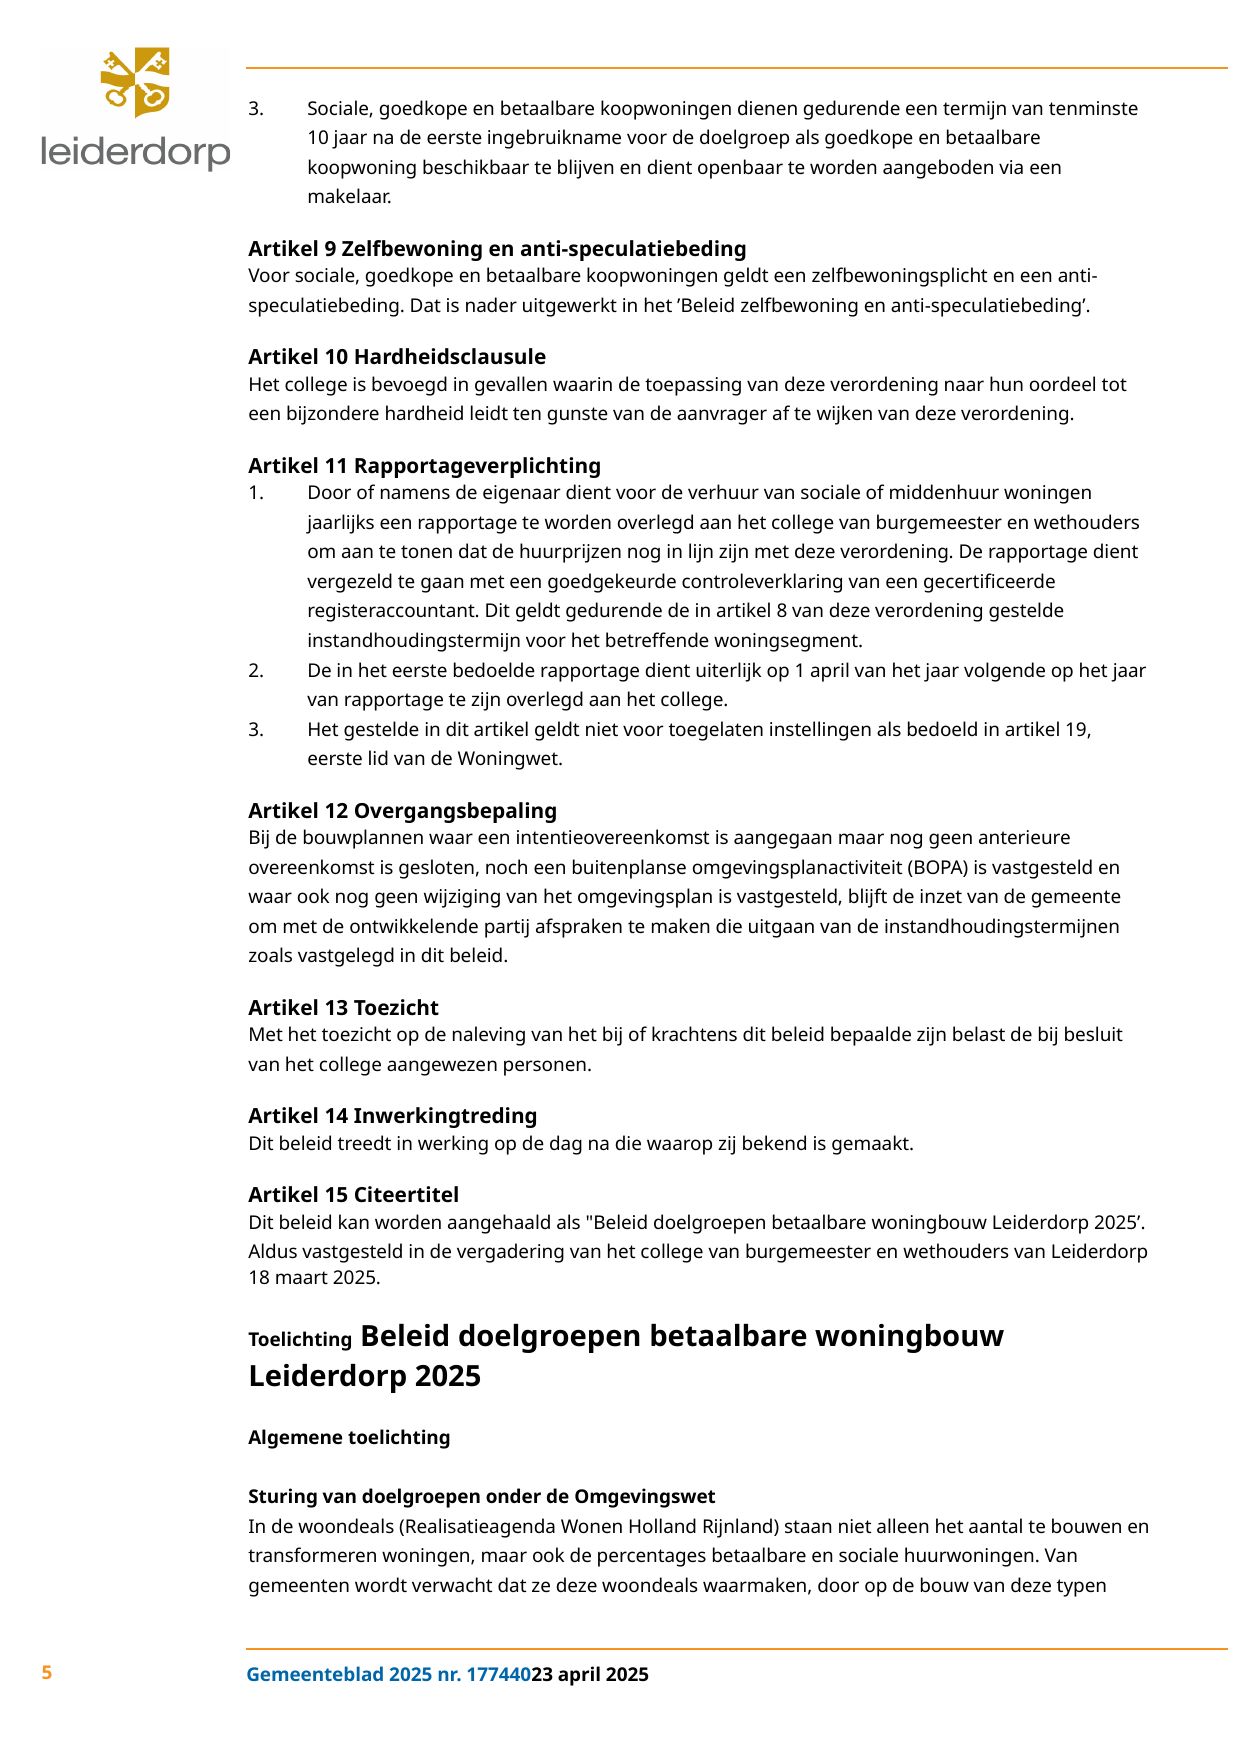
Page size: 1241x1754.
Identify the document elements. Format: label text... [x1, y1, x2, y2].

text Sturing van doelgroepen onder de Omgevingswet [248, 1483, 1152, 1509]
text Bij de bouwplannen waar een intentieovereenkomst is aangegaan maar nog geen anterieure overeenkomst is gesloten, noch een buitenplanse omgevingsplanactiviteit (BOPA) is vastgesteld en waar ook nog geen wijziging van het omgevingsplan is vastgesteld, blijft de inzet van de gemeente om met de ontwikkelende partij afspraken te maken die uitgaan van de instandhoudingstermijnen zoals vastgelegd in dit beleid. [248, 824, 1152, 968]
text Artikel 12 Overgangsbepaling [248, 796, 1152, 824]
list Door of namens de eigenaar dient voor de verhuur van sociale of middenhuur woningen jaarlijks een rapportage te worden overlegd aan het college van burgemeester en wethouders om aan te tonen dat de huurprijzen nog in lijn zijn met deze verordening. De rapportage dient vergezeld te gaan met een goedgekeurde controleverklaring van een gecertificeerde registeraccountant. Dit geldt gedurende de in artikel 8 van deze verordening gestelde instandhoudingstermijn voor het betreffende woningsegment. [248, 479, 1152, 653]
text Dit beleid treedt in werking op de dag na die waarop zij bekend is gemaakt. [248, 1130, 1152, 1156]
text Artikel 9 Zelfbewoning en anti-speculatiebeding [248, 234, 1152, 262]
text Aldus vastgesteld in de vergadering van het college van burgemeester en wethouders van Leiderdorp 18 maart 2025. [248, 1238, 1152, 1290]
text Artikel 13 Toezicht [248, 993, 1152, 1022]
list Het gestelde in dit artikel geldt niet voor toegelaten instellingen als bedoeld in artikel 19, eerste lid van de Woningwet. [248, 716, 1152, 771]
text Het college is bevoegd in gevallen waarin de toepassing van deze verordening naar hun oordeel tot een bijzondere hardheid leidt ten gunste van de aanvrager af te wijken van deze verordening. [248, 371, 1152, 426]
text Algemene toelichting [248, 1424, 1152, 1450]
text Artikel 14 Inwerkingtreding [248, 1102, 1152, 1130]
text In de woondeals (Realisatieagenda Wonen Holland Rijnland) staan niet alleen het aantal te bouwen en transformeren woningen, maar ook de percentages betaalbare en sociale huurwoningen. Van gemeenten wordt verwacht dat ze deze woondeals waarmaken, door op de bouw van deze typen [248, 1513, 1152, 1598]
list Sociale, goedkope en betaalbare koopwoningen dienen gedurende een termijn van tenminste 10 jaar na de eerste ingebruikname voor de doelgroep als goedkope en betaalbare koopwoning beschikbaar te blijven en dient openbaar te worden aangeboden via een makelaar. [248, 95, 1152, 209]
text Met het toezicht op de naleving van het bij of krachtens dit beleid bepaalde zijn belast de bij besluit van het college aangewezen personen. [248, 1022, 1152, 1077]
text Artikel 10 Hardheidsclausule [248, 342, 1152, 371]
picture [41, 47, 231, 172]
text Dit beleid kan worden aangehaald als "Beleid doelgroepen betaalbare woningbouw Leiderdorp 2025’. [248, 1209, 1152, 1234]
text Artikel 15 Citeertitel [248, 1180, 1152, 1209]
text Toelichting Beleid doelgroepen betaalbare woningbouw Leiderdorp 2025 [248, 1316, 1152, 1395]
list De in het eerste bedoelde rapportage dient uiterlijk op 1 april van het jaar volgende op het jaar van rapportage te zijn overlegd aan het college. [248, 657, 1152, 712]
text Artikel 11 Rapportageverplichting [248, 451, 1152, 479]
text Voor sociale, goedkope en betaalbare koopwoningen geldt een zelfbewoningsplicht en een anti-speculatiebeding. Dat is nader uitgewerkt in het ’Beleid zelfbewoning en anti-speculatiebeding’. [248, 262, 1152, 318]
